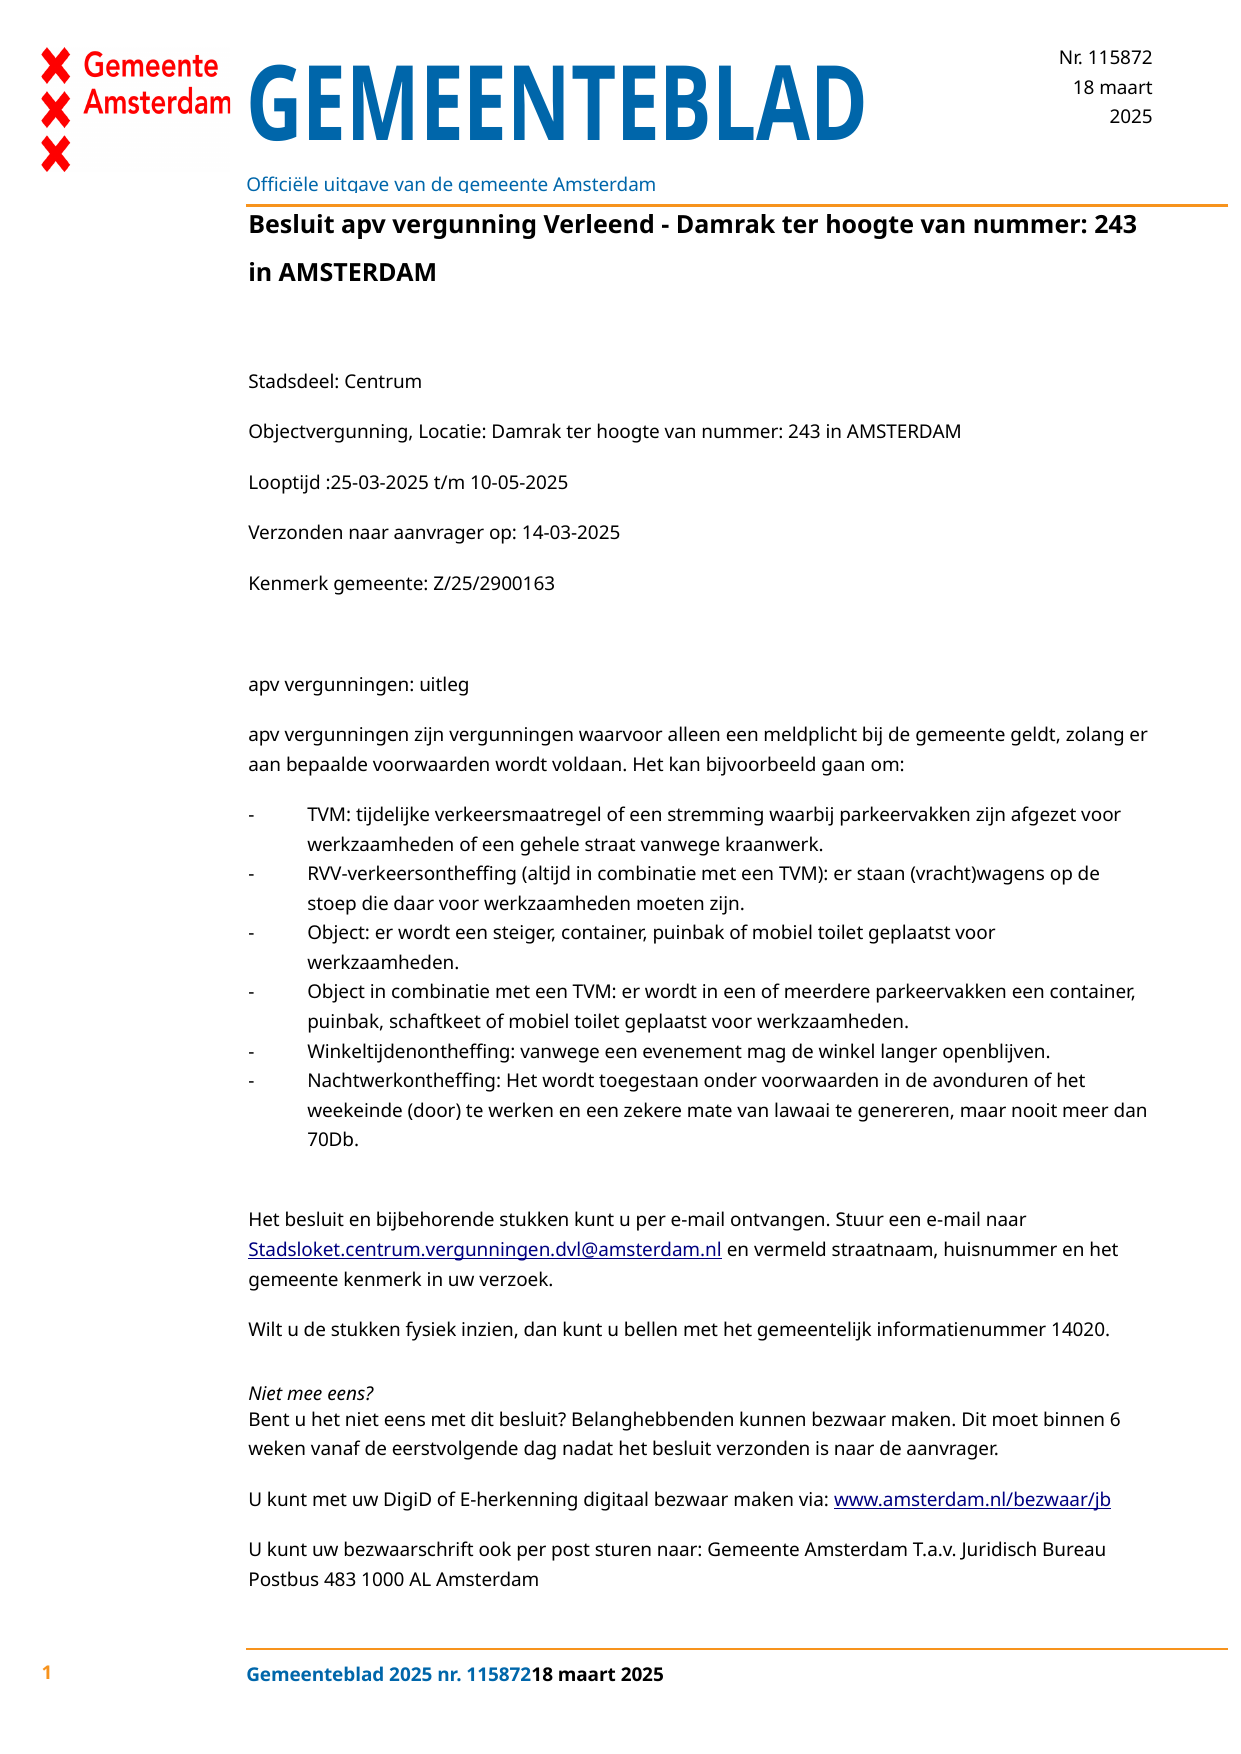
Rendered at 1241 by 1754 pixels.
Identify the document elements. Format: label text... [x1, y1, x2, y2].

text Verzonden naar aanvrager op: 14-03-2025 [248, 519, 1152, 545]
text U kunt met uw DigiD of E-herkenning digitaal bezwaar maken via: www.amsterdam.nl/bezwaar/jb [248, 1486, 1152, 1512]
text Looptijd :25-03-2025 t/m 10-05-2025 [248, 469, 1152, 495]
list Nachtwerkontheffing: Het wordt toegestaan onder voorwaarden in de avonduren of het weekeinde (door) te werken en een zekere mate van lawaai te genereren, maar nooit meer dan 70Db. [248, 1067, 1152, 1152]
text Besluit apv vergunning Verleend - Damrak ter hoogte van nummer: 243 in AMSTERDAM [248, 207, 1152, 288]
text apv vergunningen zijn vergunningen waarvoor alleen een meldplicht bij de gemeente geldt, zolang er aan bepaalde voorwaarden wordt voldaan. Het kan bijvoorbeeld gaan om: [248, 721, 1152, 777]
text Bent u het niet eens met dit besluit? Belanghebbenden kunnen bezwaar maken. Dit moet binnen 6 weken vanaf de eerstvolgende dag nadat het besluit verzonden is naar de aanvrager. [248, 1406, 1152, 1461]
text Kenmerk gemeente: Z/25/2900163 [248, 570, 1152, 596]
list RVV-verkeersontheffing (altijd in combinatie met een TVM): er staan (vracht)wagens op de stoep die daar voor werkzaamheden moeten zijn. [248, 860, 1152, 916]
text Stadsdeel: Centrum [248, 368, 1152, 394]
text Objectvergunning, Locatie: Damrak ter hoogte van nummer: 243 in AMSTERDAM [248, 419, 1152, 444]
text Het besluit en bijbehorende stukken kunt u per e-mail ontvangen. Stuur een e-mail naar Stadsloket.centrum.vergunningen.dvl@amsterdam.nl en vermeld straatnaam, huisnummer en het gemeente kenmerk in uw verzoek. [248, 1207, 1152, 1292]
list Object in combinatie met een TVM: er wordt in een of meerdere parkeervakken een container, puinbak, schaftkeet of mobiel toilet geplaatst voor werkzaamheden. [248, 979, 1152, 1034]
list Winkeltijdenontheffing: vanwege een evenement mag de winkel langer openblijven. [248, 1038, 1152, 1064]
picture [41, 47, 231, 172]
text Niet mee eens? [248, 1380, 1152, 1406]
list Object: er wordt een steiger, container, puinbak of mobiel toilet geplaatst voor werkzaamheden. [248, 919, 1152, 975]
list TVM: tijdelijke verkeersmaatregel of een stremming waarbij parkeervakken zijn afgezet voor werkzaamheden of een gehele straat vanwege kraanwerk. [248, 801, 1152, 857]
text U kunt uw bezwaarschrift ook per post sturen naar: Gemeente Amsterdam T.a.v. Juridisch Bureau Postbus 483 1000 AL Amsterdam [248, 1536, 1152, 1592]
text apv vergunningen: uitleg [248, 671, 1152, 697]
text Wilt u de stukken fysiek inzien, dan kunt u bellen met het gemeentelijk informatienummer 14020. [248, 1316, 1152, 1342]
